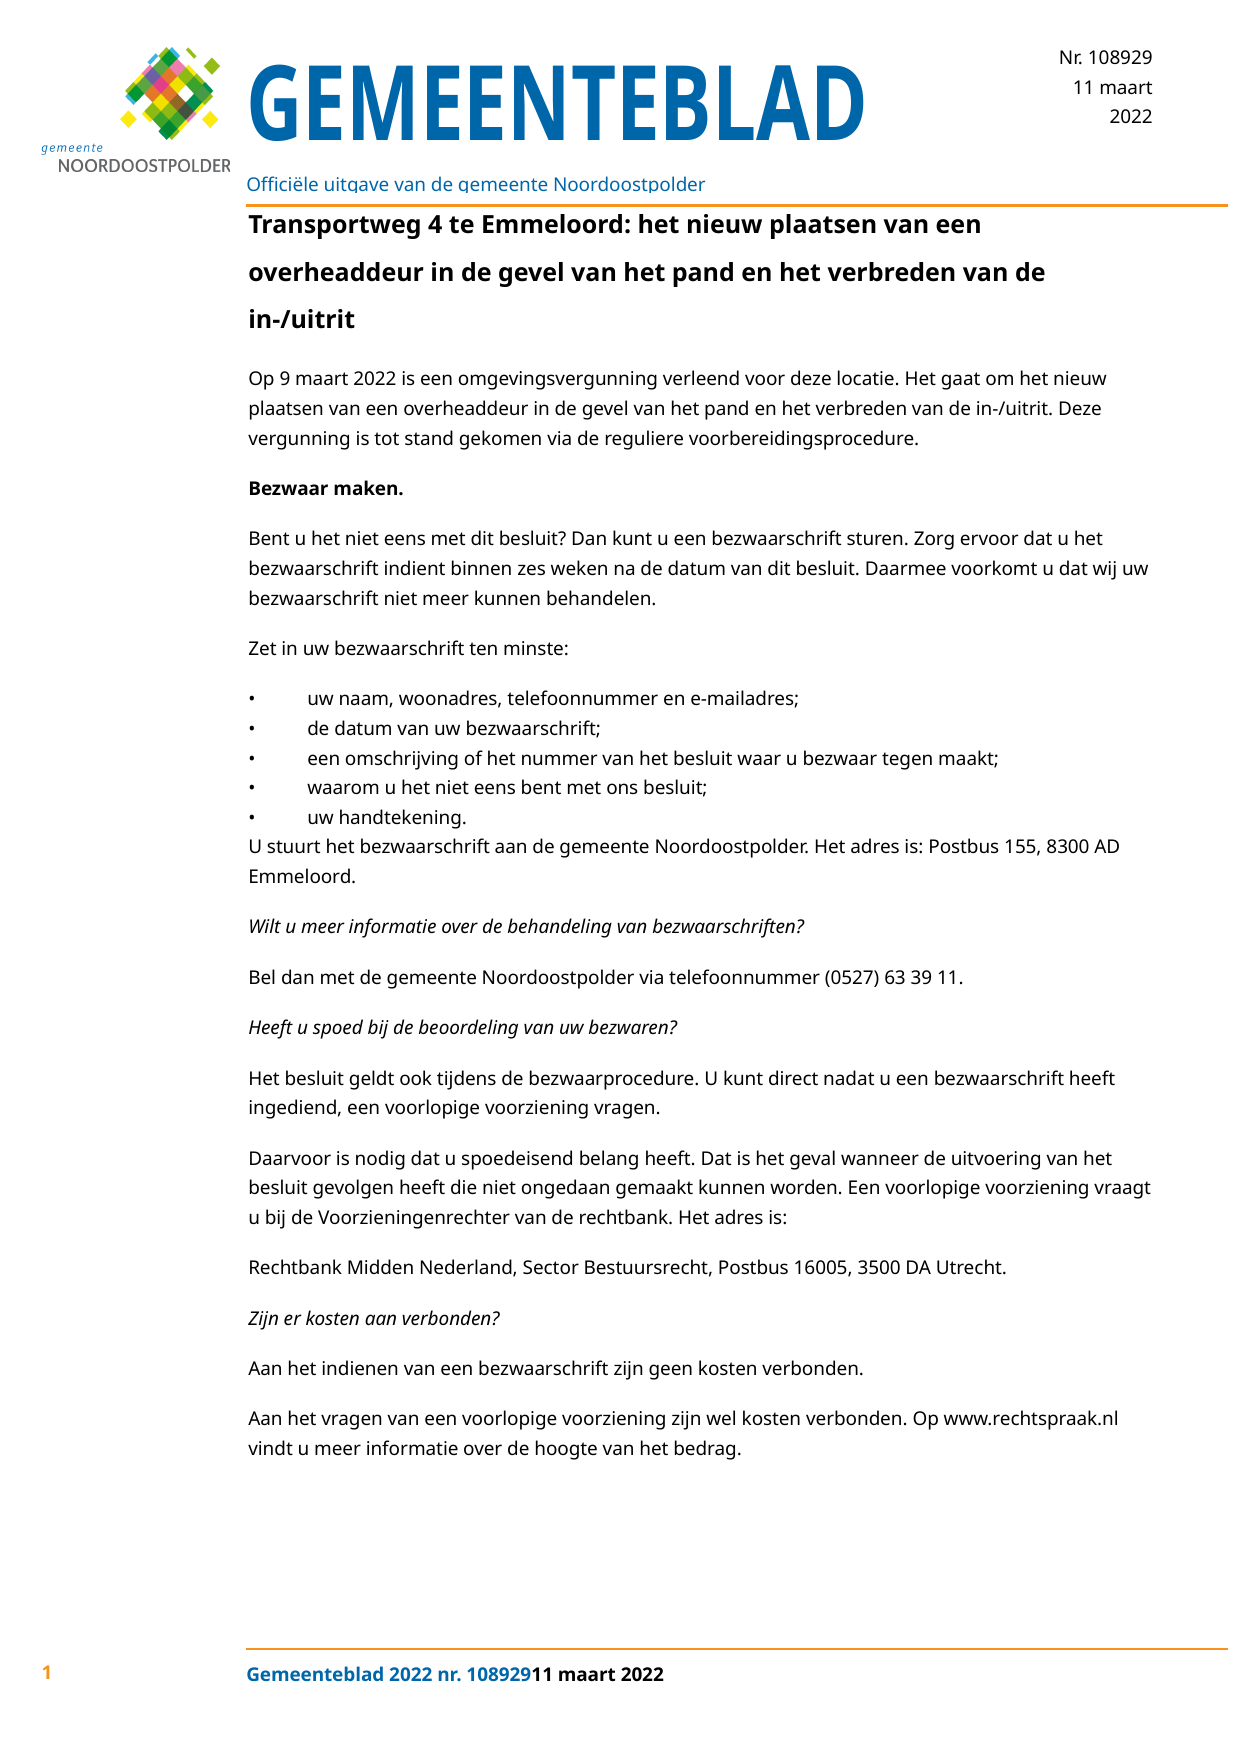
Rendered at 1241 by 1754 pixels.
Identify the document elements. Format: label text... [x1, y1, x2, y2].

list een omschrijving of het nummer van het besluit waar u bezwaar tegen maakt; [248, 745, 1152, 770]
text Het besluit geldt ook tijdens de bezwaarprocedure. U kunt direct nadat u een bezwaarschrift heeft ingediend, een voorlopige voorziening vragen. [248, 1065, 1152, 1120]
text Bel dan met de gemeente Noordoostpolder via telefoonnummer (0527) 63 39 11. [248, 964, 1152, 989]
picture [41, 47, 231, 172]
list de datum van uw bezwaarschrift; [248, 715, 1152, 741]
list waarom u het niet eens bent met ons besluit; [248, 774, 1152, 800]
text Aan het indienen van een bezwaarschrift zijn geen kosten verbonden. [248, 1355, 1152, 1381]
text U stuurt het bezwaarschrift aan de gemeente Noordoostpolder. Het adres is: Postbus 155, 8300 AD Emmeloord. [248, 833, 1152, 889]
list uw handtekening. [248, 804, 1152, 829]
text Rechtbank Midden Nederland, Sector Bestuursrecht, Postbus 16005, 3500 DA Utrecht. [248, 1254, 1152, 1280]
text Bent u het niet eens met dit besluit? Dan kunt u een bezwaarschrift sturen. Zorg ervoor dat u het bezwaarschrift indient binnen zes weken na de datum van dit besluit. Daarmee voorkomt u dat wij uw bezwaarschrift niet meer kunnen behandelen. [248, 526, 1152, 610]
text Wilt u meer informatie over de behandeling van bezwaarschriften? [248, 913, 1152, 939]
text Daarvoor is nodig dat u spoedeisend belang heeft. Dat is het geval wanneer de uitvoering van het besluit gevolgen heeft die niet ongedaan gemaakt kunnen worden. Een voorlopige voorziening vraagt u bij de Voorzieningenrechter van de rechtbank. Het adres is: [248, 1145, 1152, 1229]
text Bezwaar maken. [248, 475, 1152, 501]
text Op 9 maart 2022 is een omgevingsvergunning verleend voor deze locatie. Het gaat om het nieuw plaatsen van een overheaddeur in de gevel van het pand en het verbreden van de in-/uitrit. Deze vergunning is tot stand gekomen via de reguliere voorbereidingsprocedure. [248, 366, 1152, 450]
text Zijn er kosten aan verbonden? [248, 1305, 1152, 1330]
text Heeft u spoed bij de beoordeling van uw bezwaren? [248, 1014, 1152, 1040]
text Aan het vragen van een voorlopige voorziening zijn wel kosten verbonden. Op www.rechtspraak.nl vindt u meer informatie over de hoogte van het bedrag. [248, 1406, 1152, 1461]
list uw naam, woonadres, telefoonnummer en e-mailadres; [248, 686, 1152, 711]
text Zet in uw bezwaarschrift ten minste: [248, 635, 1152, 661]
text Transportweg 4 te Emmeloord: het nieuw plaatsen van een overheaddeur in de gevel van het pand en het verbreden van de in-/uitrit [248, 207, 1152, 336]
